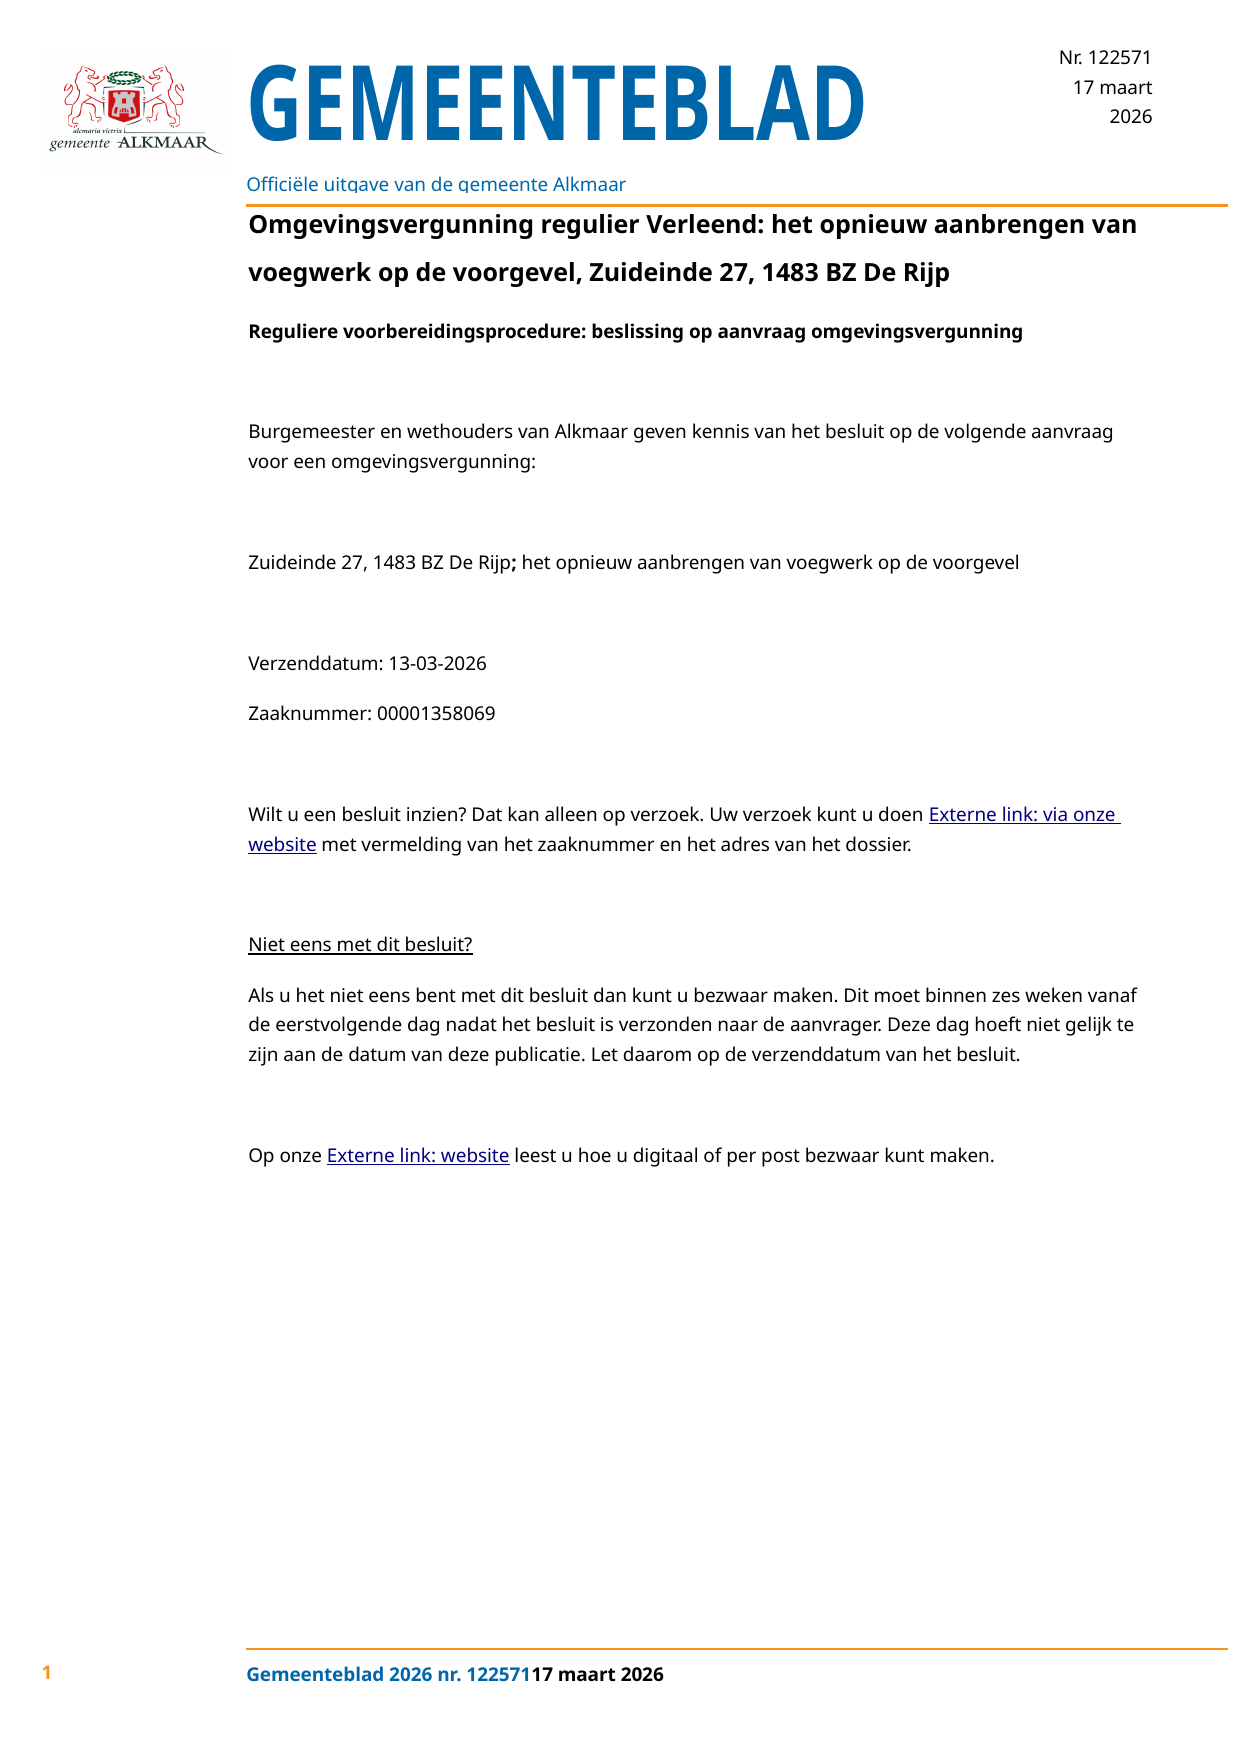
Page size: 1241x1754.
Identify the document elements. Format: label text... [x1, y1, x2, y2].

text Op onze Externe link: website leest u hoe u digitaal of per post bezwaar kunt maken. [248, 1142, 1152, 1168]
text Zuideinde 27, 1483 BZ De Rijp; het opnieuw aanbrengen van voegwerk op de voorgevel [248, 549, 1152, 575]
text Niet eens met dit besluit? [248, 932, 1152, 957]
text Burgemeester en wethouders van Alkmaar geven kennis van het besluit op de volgende aanvraag voor een omgevingsvergunning: [248, 419, 1152, 474]
text Wilt u een besluit inzien? Dat kan alleen op verzoek. Uw verzoek kunt u doen Externe link: via onze website met vermelding van het zaaknummer en het adres van het dossier. [248, 801, 1152, 857]
text Zaaknummer: 00001358069 [248, 700, 1152, 726]
text Als u het niet eens bent met dit besluit dan kunt u bezwaar maken. Dit moet binnen zes weken vanaf de eerstvolgende dag nadat het besluit is verzonden naar de aanvrager. Deze dag hoeft niet gelijk te zijn aan de datum van deze publicatie. Let daarom op de verzenddatum van het besluit. [248, 982, 1152, 1067]
text Verzenddatum: 13-03-2026 [248, 650, 1152, 676]
text Reguliere voorbereidingsprocedure: beslissing op aanvraag omgevingsvergunning [248, 318, 1152, 344]
text Omgevingsvergunning regulier Verleend: het opnieuw aanbrengen van voegwerk op de voorgevel, Zuideinde 27, 1483 BZ De Rijp [248, 207, 1152, 288]
picture [41, 47, 231, 172]
